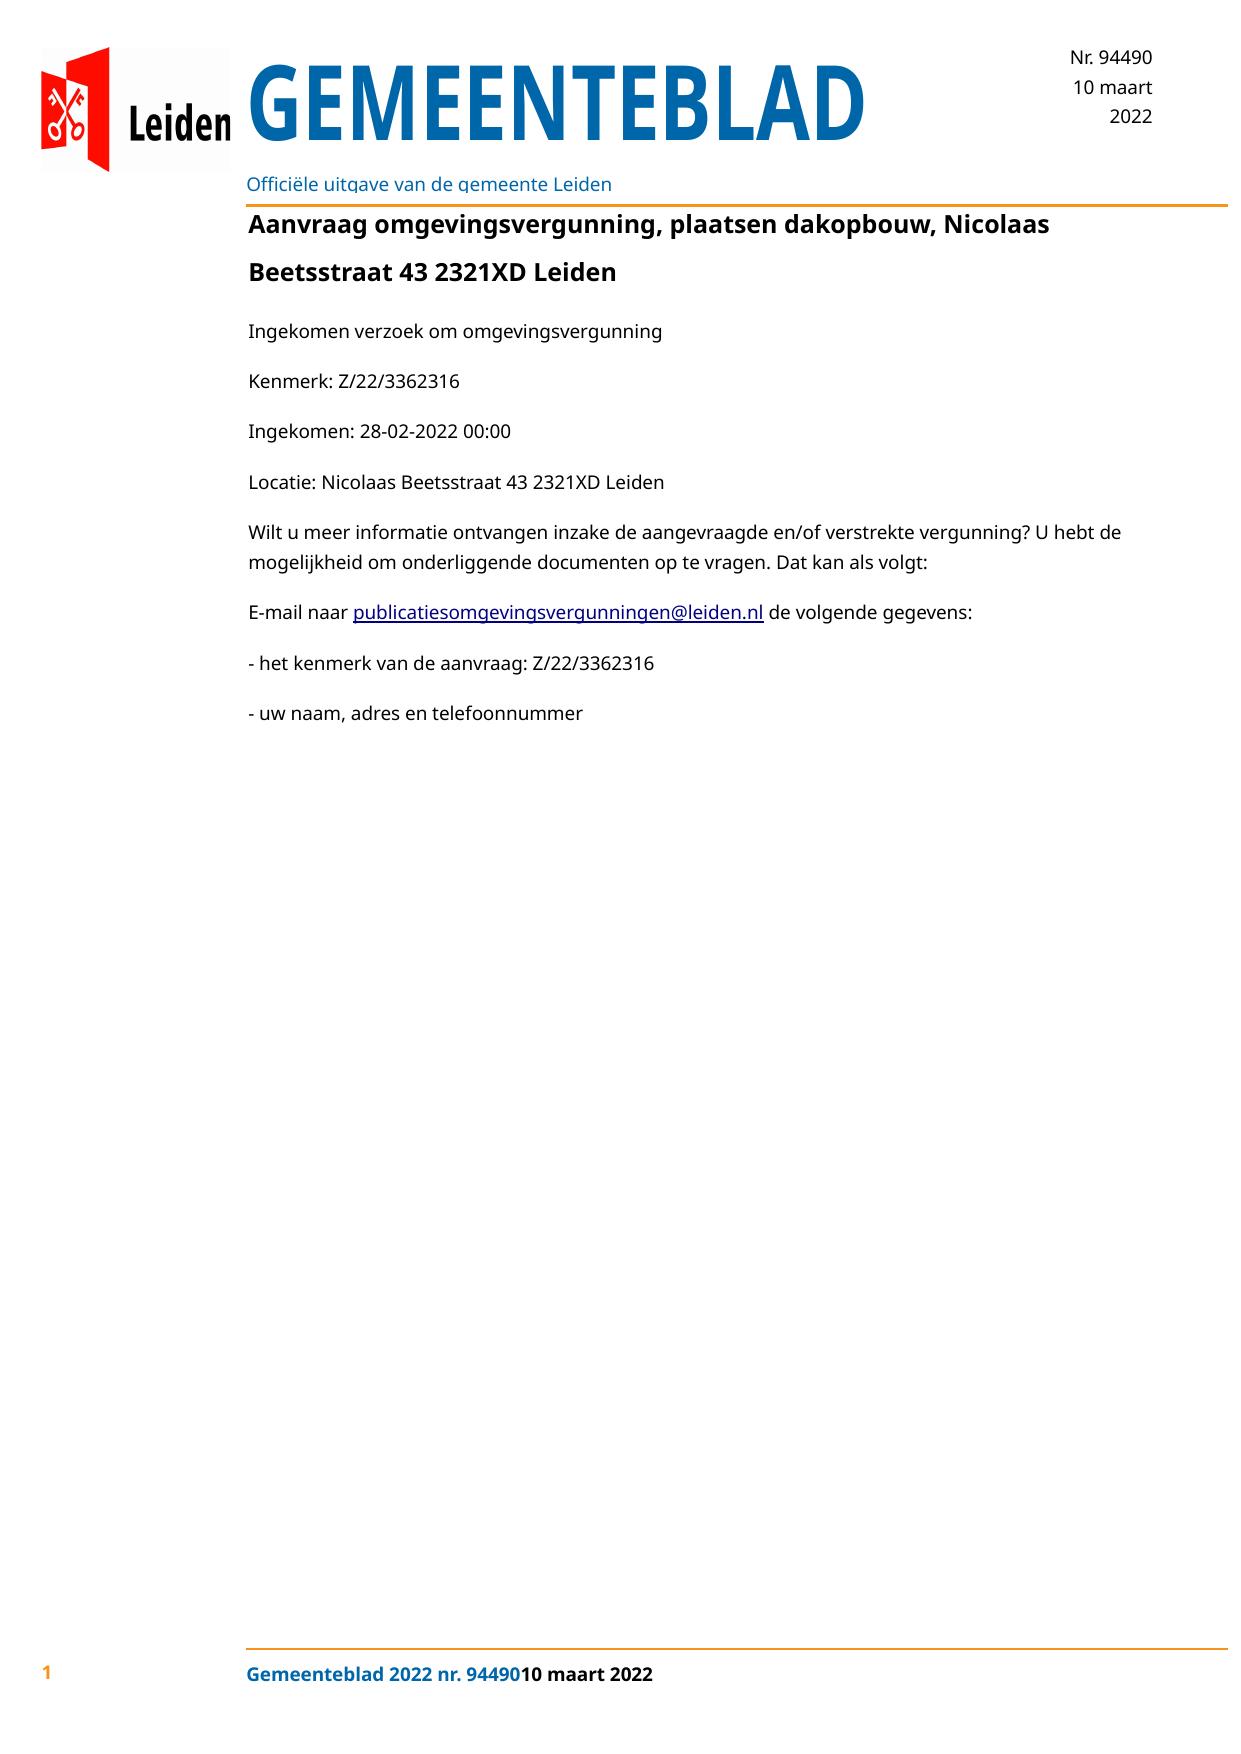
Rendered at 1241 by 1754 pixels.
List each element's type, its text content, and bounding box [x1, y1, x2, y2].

text Ingekomen: 28-02-2022 00:00 [248, 419, 1152, 444]
text Kenmerk: Z/22/3362316 [248, 368, 1152, 394]
text Locatie: Nicolaas Beetsstraat 43 2321XD Leiden [248, 469, 1152, 495]
text - het kenmerk van de aanvraag: Z/22/3362316 [248, 650, 1152, 676]
text Aanvraag omgevingsvergunning, plaatsen dakopbouw, Nicolaas Beetsstraat 43 2321XD Leiden [248, 207, 1152, 288]
text Ingekomen verzoek om omgevingsvergunning [248, 318, 1152, 344]
text Wilt u meer informatie ontvangen inzake de aangevraagde en/of verstrekte vergunning? U hebt de mogelijkheid om onderliggende documenten op te vragen. Dat kan als volgt: [248, 519, 1152, 575]
picture [41, 47, 231, 172]
text - uw naam, adres en telefoonnummer [248, 700, 1152, 726]
text E-mail naar publicatiesomgevingsvergunningen@leiden.nl de volgende gegevens: [248, 599, 1152, 625]
